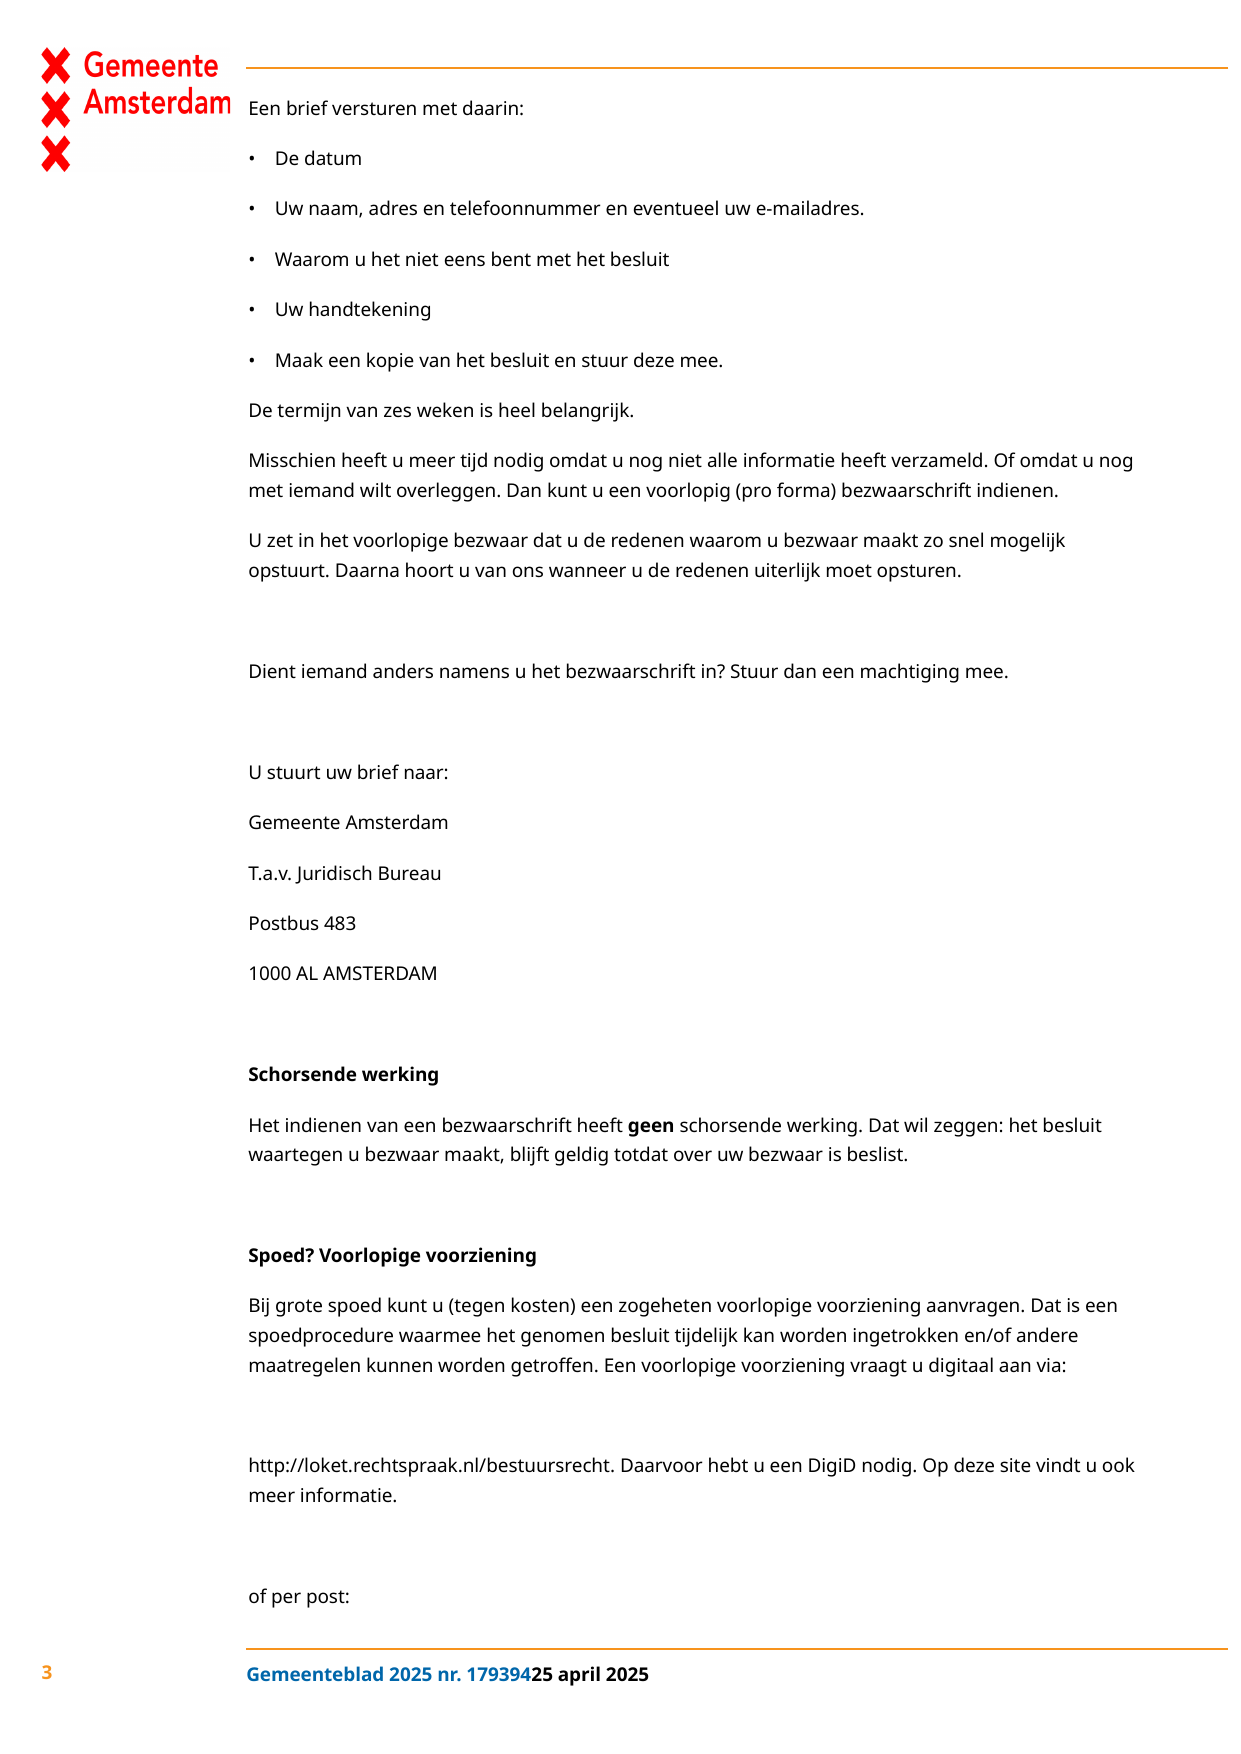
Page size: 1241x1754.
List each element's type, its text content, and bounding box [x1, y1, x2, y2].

text Bij grote spoed kunt u (tegen kosten) een zogeheten voorlopige voorziening aanvragen. Dat is een spoedprocedure waarmee het genomen besluit tijdelijk kan worden ingetrokken en/of andere maatregelen kunnen worden getroffen. Een voorlopige voorziening vraagt u digitaal aan via: [248, 1293, 1152, 1378]
text 1000 AL AMSTERDAM [248, 961, 1152, 986]
text • Uw naam, adres en telefoonnummer en eventueel uw e-mailadres. [248, 196, 1152, 221]
text Het indienen van een bezwaarschrift heeft geen schorsende werking. Dat wil zeggen: het besluit waartegen u bezwaar maakt, blijft geldig totdat over uw bezwaar is beslist. [248, 1112, 1152, 1167]
text • Uw handtekening [248, 296, 1152, 322]
text U stuurt uw brief naar: [248, 759, 1152, 785]
text Gemeente Amsterdam [248, 809, 1152, 835]
text • Maak een kopie van het besluit en stuur deze mee. [248, 347, 1152, 373]
text Postbus 483 [248, 910, 1152, 936]
text • De datum [248, 145, 1152, 171]
picture [41, 47, 231, 172]
text Een brief versturen met daarin: [248, 95, 1152, 121]
text of per post: [248, 1583, 1152, 1609]
text T.a.v. Juridisch Bureau [248, 860, 1152, 886]
text De termijn van zes weken is heel belangrijk. [248, 397, 1152, 423]
text Schorsende werking [248, 1061, 1152, 1087]
text Dient iemand anders namens u het bezwaarschrift in? Stuur dan een machtiging mee. [248, 658, 1152, 684]
text http://loket.rechtspraak.nl/bestuursrecht. Daarvoor hebt u een DigiD nodig. Op deze site vindt u ook meer informatie. [248, 1453, 1152, 1508]
text Misschien heeft u meer tijd nodig omdat u nog niet alle informatie heeft verzameld. Of omdat u nog met iemand wilt overleggen. Dan kunt u een voorlopig (pro forma) bezwaarschrift indienen. [248, 448, 1152, 503]
text • Waarom u het niet eens bent met het besluit [248, 246, 1152, 272]
text U zet in het voorlopige bezwaar dat u de redenen waarom u bezwaar maakt zo snel mogelijk opstuurt. Daarna hoort u van ons wanneer u de redenen uiterlijk moet opsturen. [248, 528, 1152, 583]
text Spoed? Voorlopige voorziening [248, 1242, 1152, 1268]
